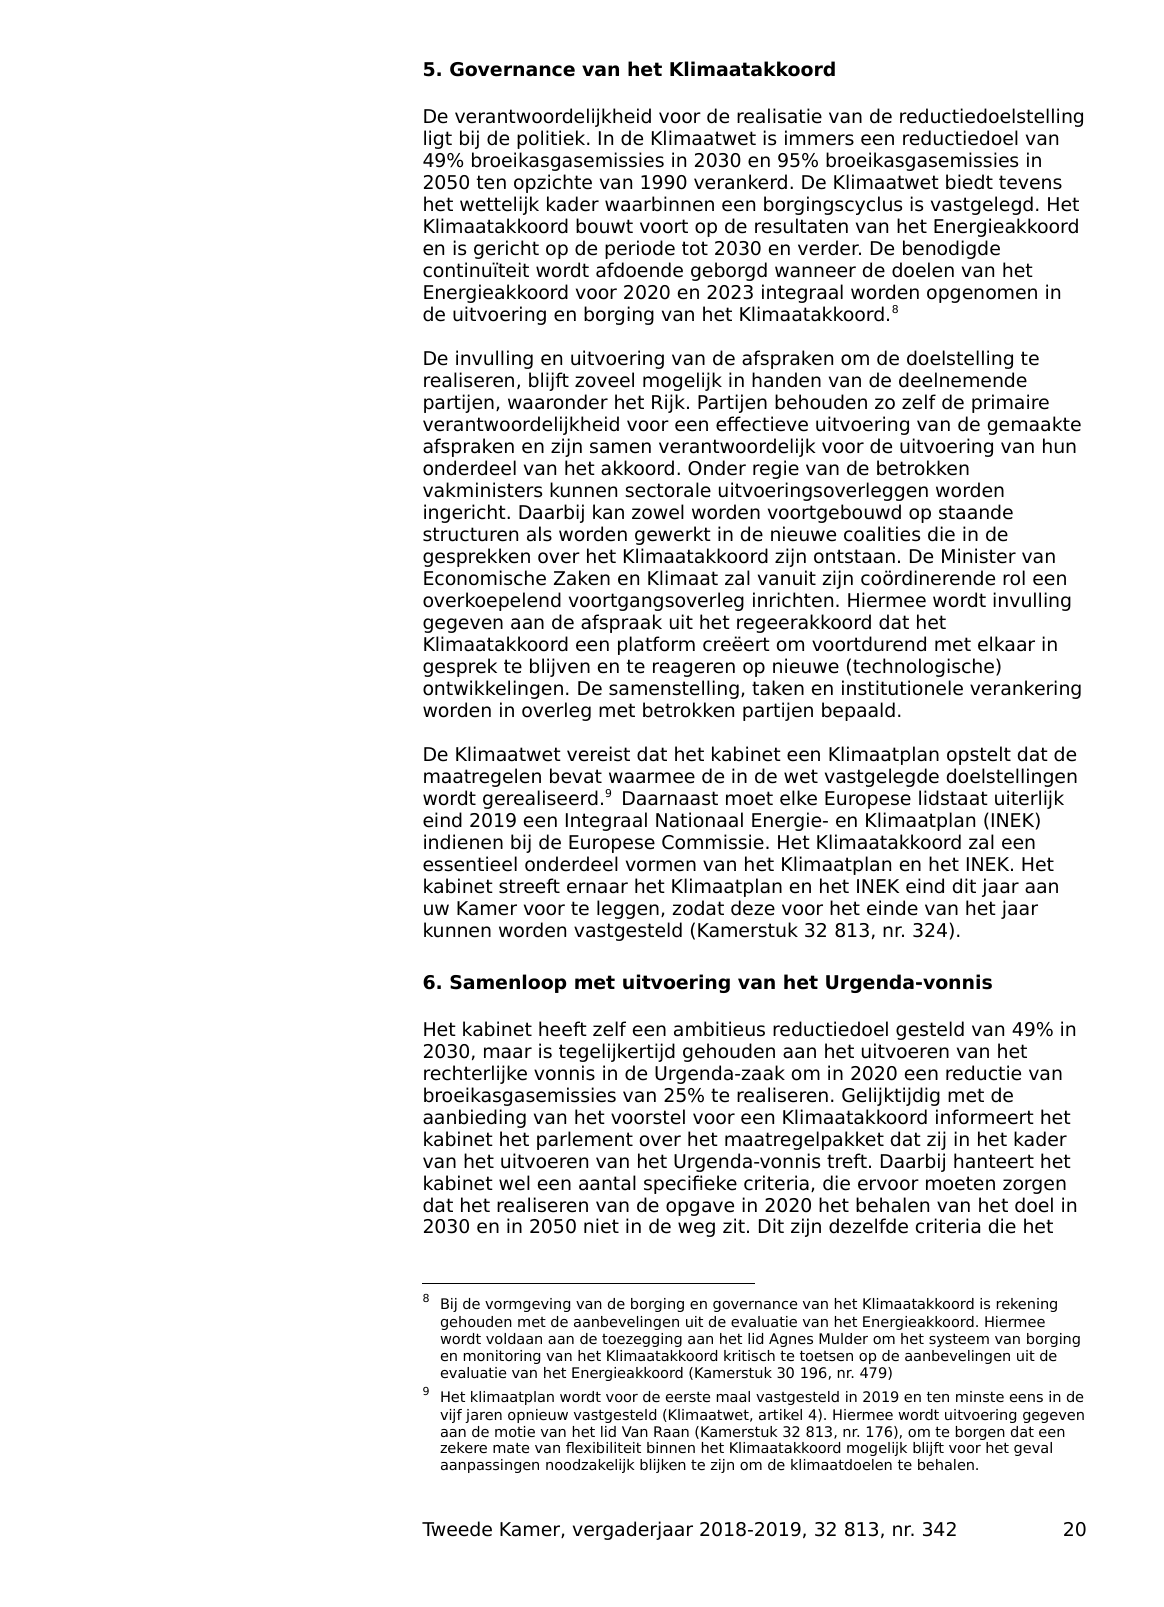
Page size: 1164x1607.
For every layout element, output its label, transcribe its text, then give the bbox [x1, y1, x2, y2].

text De verantwoordelijkheid voor de realisatie van de reductiedoelstelling ligt bij de politiek. In de Klimaatwet is immers een reductiedoel van 49% broeikasgasemissies in 2030 en 95% broeikasgasemissies in 2050 ten opzichte van 1990 verankerd. De Klimaatwet biedt tevens het wettelijk kader waarbinnen een borgingscyclus is vastgelegd. Het Klimaatakkoord bouwt voort op de resultaten van het Energieakkoord en is gericht op de periode tot 2030 en verder. De benodigde continuïteit wordt afdoende geborgd wanneer de doelen van het Energieakkoord voor 2020 en 2023 integraal worden opgenomen in de uitvoering en borging van het Klimaatakkoord. [422, 106, 1087, 326]
subtitle 5. Governance van het Klimaatakkoord [422, 59, 1087, 81]
text De invulling en uitvoering van de afspraken om de doelstelling te realiseren, blijft zoveel mogelijk in handen van de deelnemende partijen, waaronder het Rijk. Partijen behouden zo zelf de primaire verantwoordelijkheid voor een effectieve uitvoering van de gemaakte afspraken en zijn samen verantwoordelijk voor de uitvoering van hun onderdeel van het akkoord. Onder regie van de betrokken vakministers kunnen sectorale uitvoeringsoverleggen worden ingericht. Daarbij kan zowel worden voortgebouwd op staande structuren als worden gewerkt in de nieuwe coalities die in de gesprekken over het Klimaatakkoord zijn ontstaan. De Minister van Economische Zaken en Klimaat zal vanuit zijn coördinerende rol een overkoepelend voortgangsoverleg inrichten. Hiermee wordt invulling gegeven aan de afspraak uit het regeerakkoord dat het Klimaatakkoord een platform creëert om voortdurend met elkaar in gesprek te blijven en te reageren op nieuwe (technologische) ontwikkelingen. De samenstelling, taken en institutionele verankering worden in overleg met betrokken partijen bepaald. [422, 348, 1087, 722]
subtitle 6. Samenloop met uitvoering van het Urgenda-vonnis [422, 972, 1087, 994]
text Het kabinet heeft zelf een ambitieus reductiedoel gesteld van 49% in 2030, maar is tegelijkertijd gehouden aan het uitvoeren van het rechterlijke vonnis in de Urgenda-zaak om in 2020 een reductie van broeikasgasemissies van 25% te realiseren. Gelijktijdig met de aanbieding van het voorstel voor een Klimaatakkoord informeert het kabinet het parlement over het maatregelpakket dat zij in het kader van het uitvoeren van het Urgenda-vonnis treft. Daarbij hanteert het kabinet wel een aantal specifieke criteria, die ervoor moeten zorgen dat het realiseren van de opgave in 2020 het behalen van het doel in 2030 en in 2050 niet in de weg zit. Dit zijn dezelfde criteria die het [422, 1019, 1087, 1238]
text De Klimaatwet vereist dat het kabinet een Klimaatplan opstelt dat de maatregelen bevat waarmee de in de wet vastgelegde doelstellingen wordt gerealiseerd. Daarnaast moet elke Europese lidstaat uiterlijk eind 2019 een Integraal Nationaal Energie- en Klimaatplan (INEK) indienen bij de Europese Commissie. Het Klimaatakkoord zal een essentieel onderdeel vormen van het Klimaatplan en het INEK. Het kabinet streeft ernaar het Klimaatplan en het INEK eind dit jaar aan uw Kamer voor te leggen, zodat deze voor het einde van het jaar kunnen worden vastgesteld (Kamerstuk 32 813, nr. 324). [422, 744, 1087, 942]
text Bij de vormgeving van de borging en governance van het Klimaatakkoord is rekening gehouden met de aanbevelingen uit de evaluatie van het Energieakkoord. Hiermee wordt voldaan aan de toezegging aan het lid Agnes Mulder om het systeem van borging en monitoring van het Klimaatakkoord kritisch te toetsen op de aanbevelingen uit de evaluatie van het Energieakkoord (Kamerstuk 30 196, nr. 479) [422, 1292, 1087, 1382]
text Het klimaatplan wordt voor de eerste maal vastgesteld in 2019 en ten minste eens in de vijf jaren opnieuw vastgesteld (Klimaatwet, artikel 4). Hiermee wordt uitvoering gegeven aan de motie van het lid Van Raan (Kamerstuk 32 813, nr. 176), om te borgen dat een zekere mate van flexibiliteit binnen het Klimaatakkoord mogelijk blijft voor het geval aanpassingen noodzakelijk blijken te zijn om de klimaatdoelen te behalen. [422, 1385, 1087, 1474]
